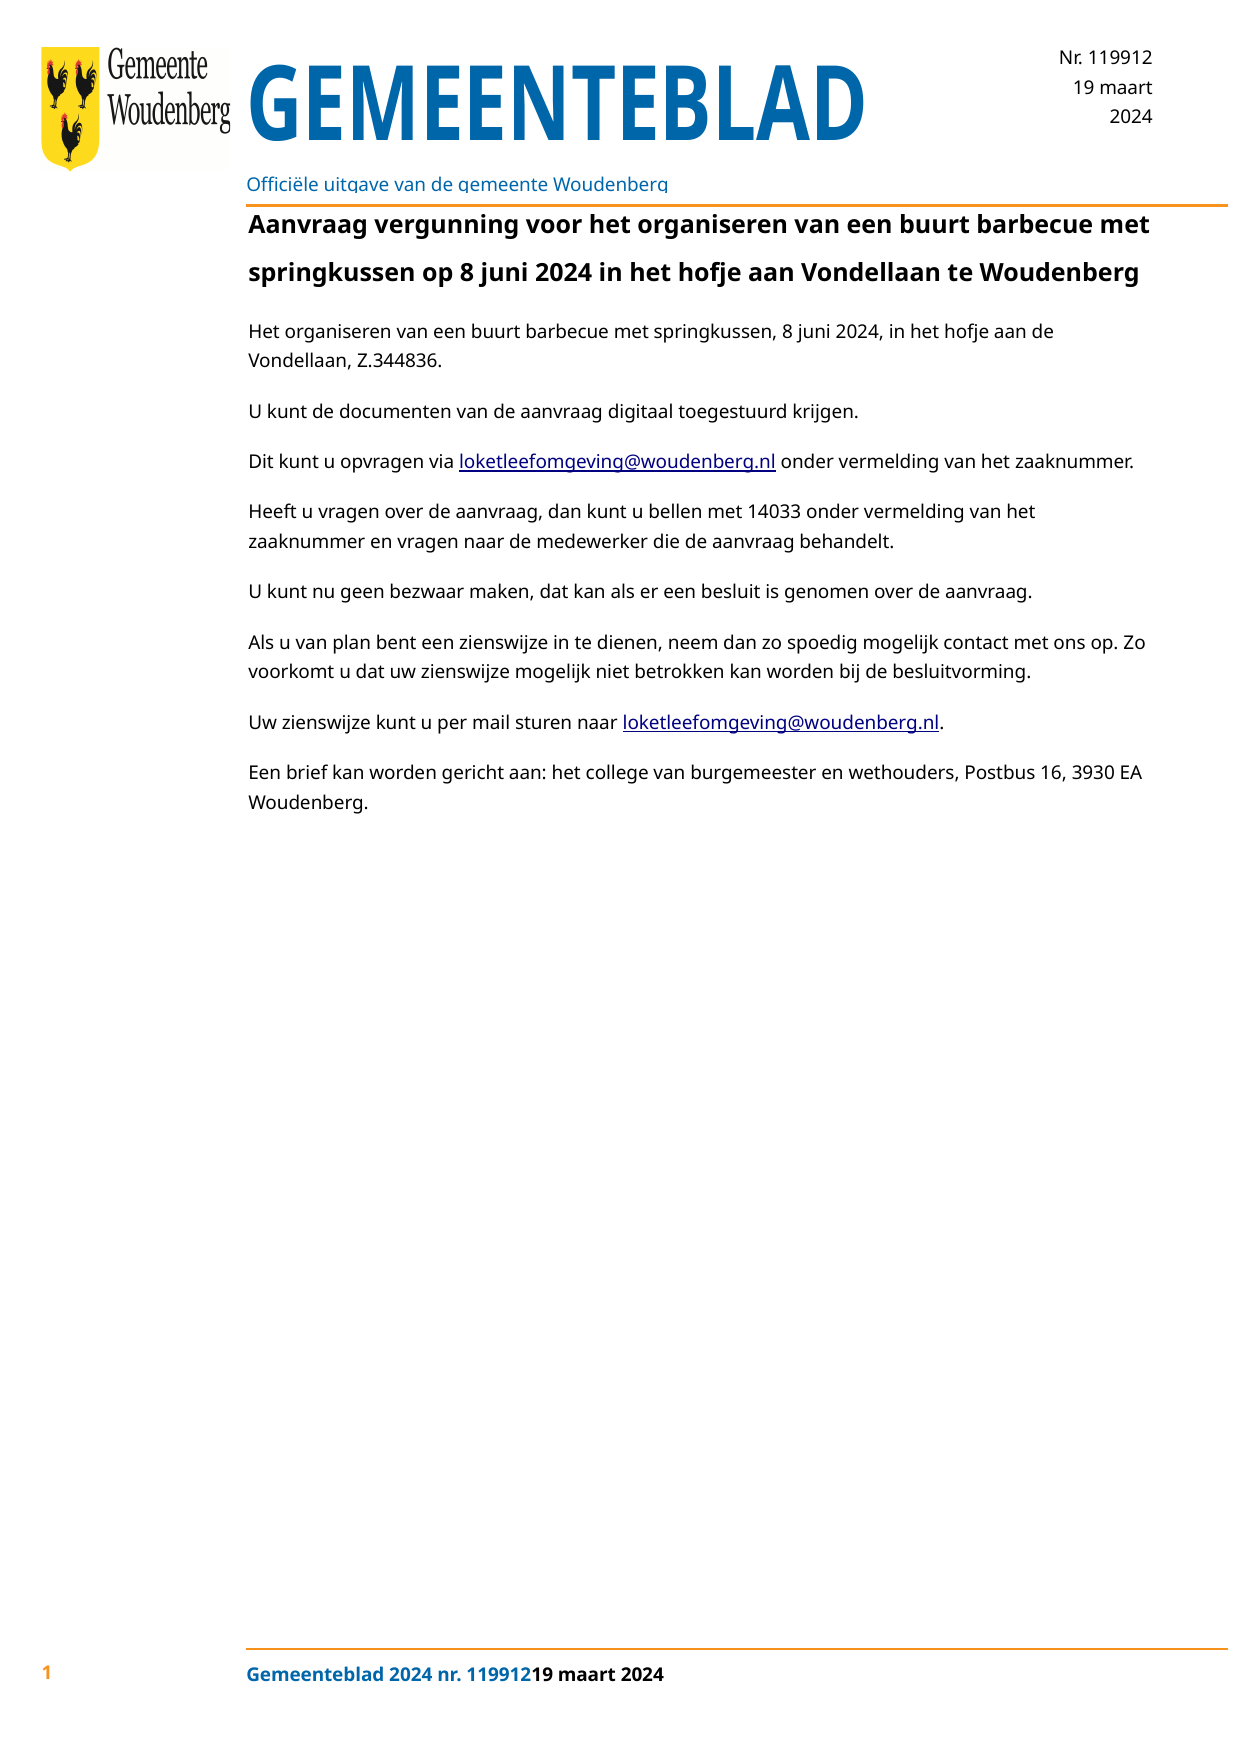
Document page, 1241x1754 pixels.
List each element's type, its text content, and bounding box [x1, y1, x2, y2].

text U kunt nu geen bezwaar maken, dat kan als er een besluit is genomen over de aanvraag. [248, 579, 1152, 604]
text Aanvraag vergunning voor het organiseren van een buurt barbecue met springkussen op 8 juni 2024 in het hofje aan Vondellaan te Woudenberg [248, 207, 1152, 288]
text Uw zienswijze kunt u per mail sturen naar loketleefomgeving@woudenberg.nl. [248, 709, 1152, 735]
picture [41, 47, 231, 172]
text Dit kunt u opvragen via loketleefomgeving@woudenberg.nl onder vermelding van het zaaknummer. [248, 448, 1152, 474]
text Als u van plan bent een zienswijze in te dienen, neem dan zo spoedig mogelijk contact met ons op. Zo voorkomt u dat uw zienswijze mogelijk niet betrokken kan worden bij de besluitvorming. [248, 629, 1152, 684]
text U kunt de documenten van de aanvraag digitaal toegestuurd krijgen. [248, 398, 1152, 424]
text Een brief kan worden gericht aan: het college van burgemeester en wethouders, Postbus 16, 3930 EA Woudenberg. [248, 759, 1152, 815]
text Heeft u vragen over de aanvraag, dan kunt u bellen met 14033 onder vermelding van het zaaknummer en vragen naar de medewerker die de aanvraag behandelt. [248, 499, 1152, 554]
text Het organiseren van een buurt barbecue met springkussen, 8 juni 2024, in het hofje aan de Vondellaan, Z.344836. [248, 318, 1152, 373]
